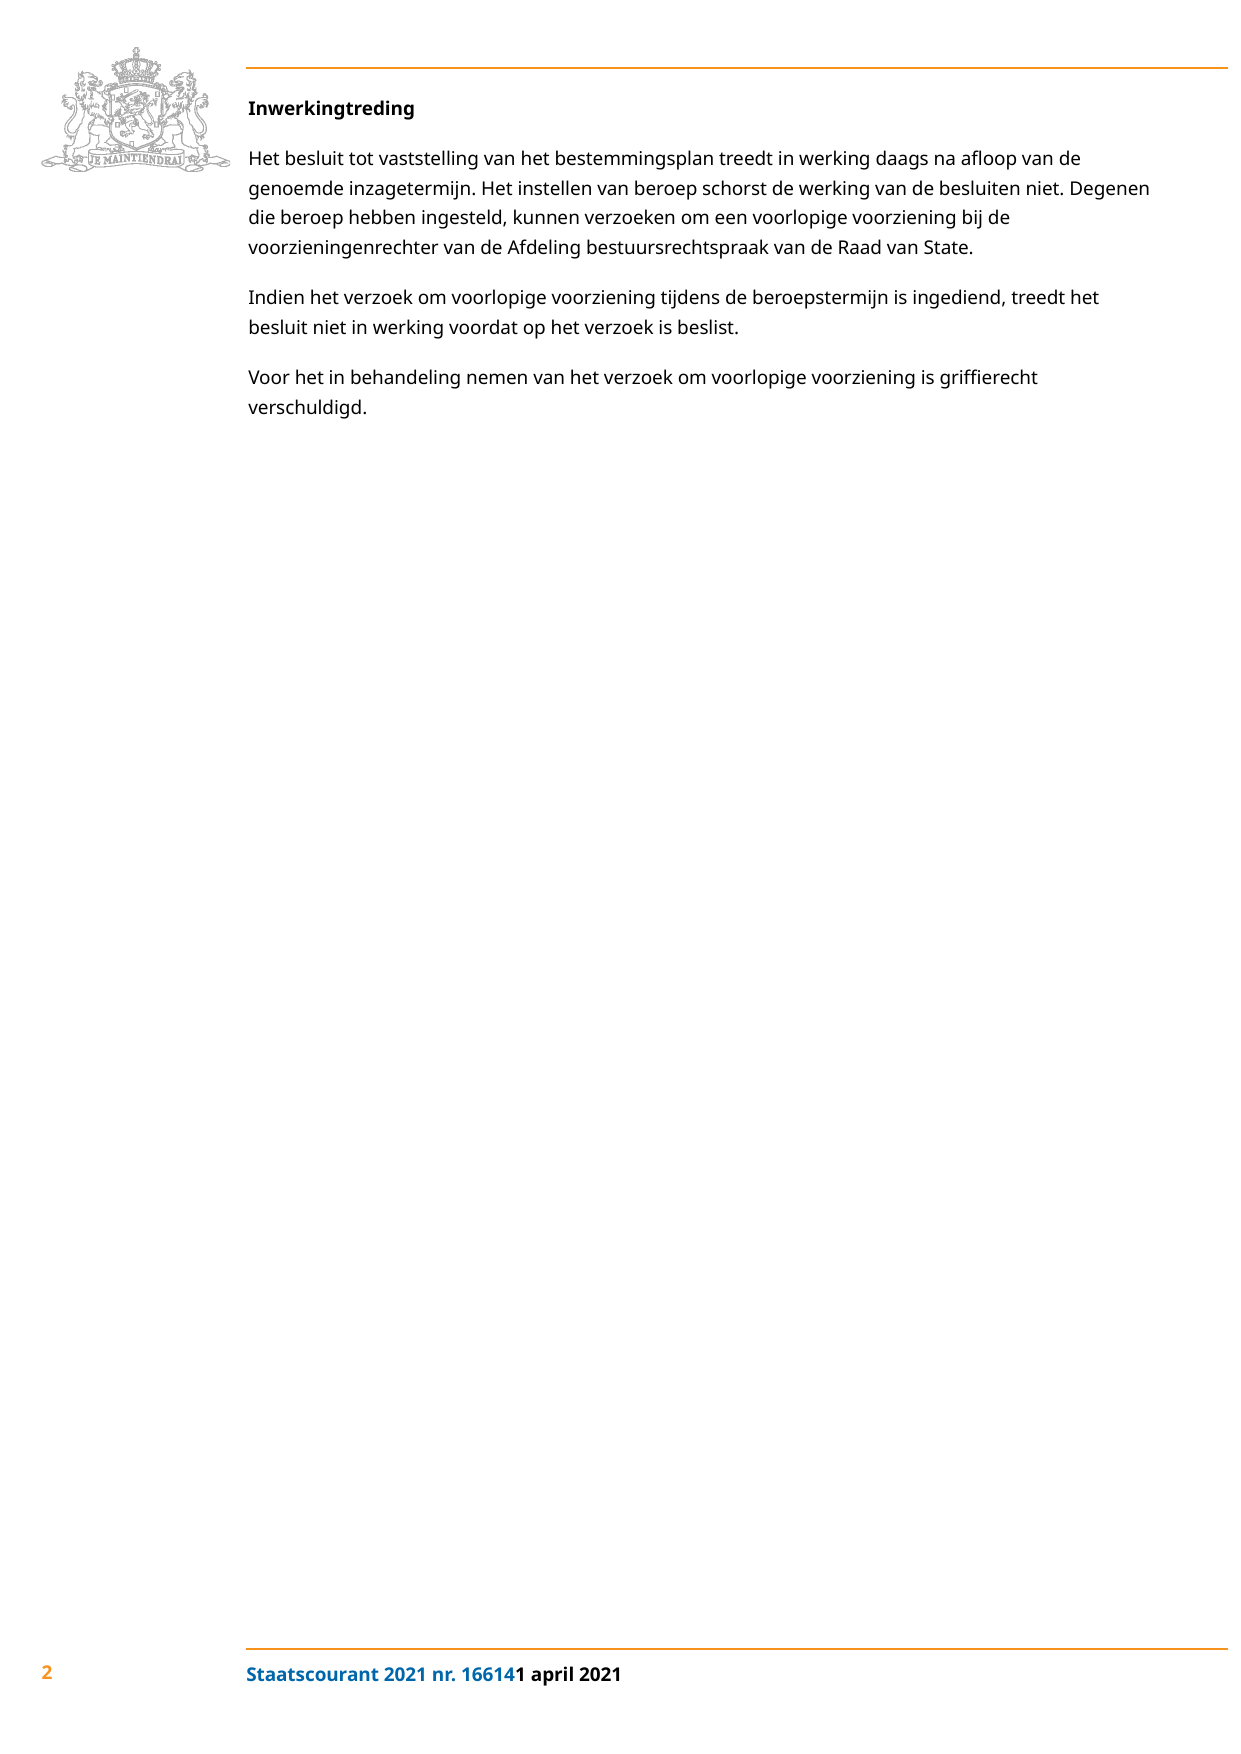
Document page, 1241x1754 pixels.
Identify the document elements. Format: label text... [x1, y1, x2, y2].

text Voor het in behandeling nemen van het verzoek om voorlopige voorziening is griffierecht verschuldigd. [248, 364, 1152, 420]
text Indien het verzoek om voorlopige voorziening tijdens de beroepstermijn is ingediend, treedt het besluit niet in werking voordat op het verzoek is beslist. [248, 284, 1152, 340]
text Het besluit tot vaststelling van het bestemmingsplan treedt in werking daags na afloop van de genoemde inzagetermijn. Het instellen van beroep schorst de werking van de besluiten niet. Degenen die beroep hebben ingesteld, kunnen verzoeken om een voorlopige voorziening bij de voorzieningenrechter van de Afdeling bestuursrechtspraak van de Raad van State. [248, 145, 1152, 260]
picture [41, 47, 231, 172]
text Inwerkingtreding [248, 95, 1152, 121]
